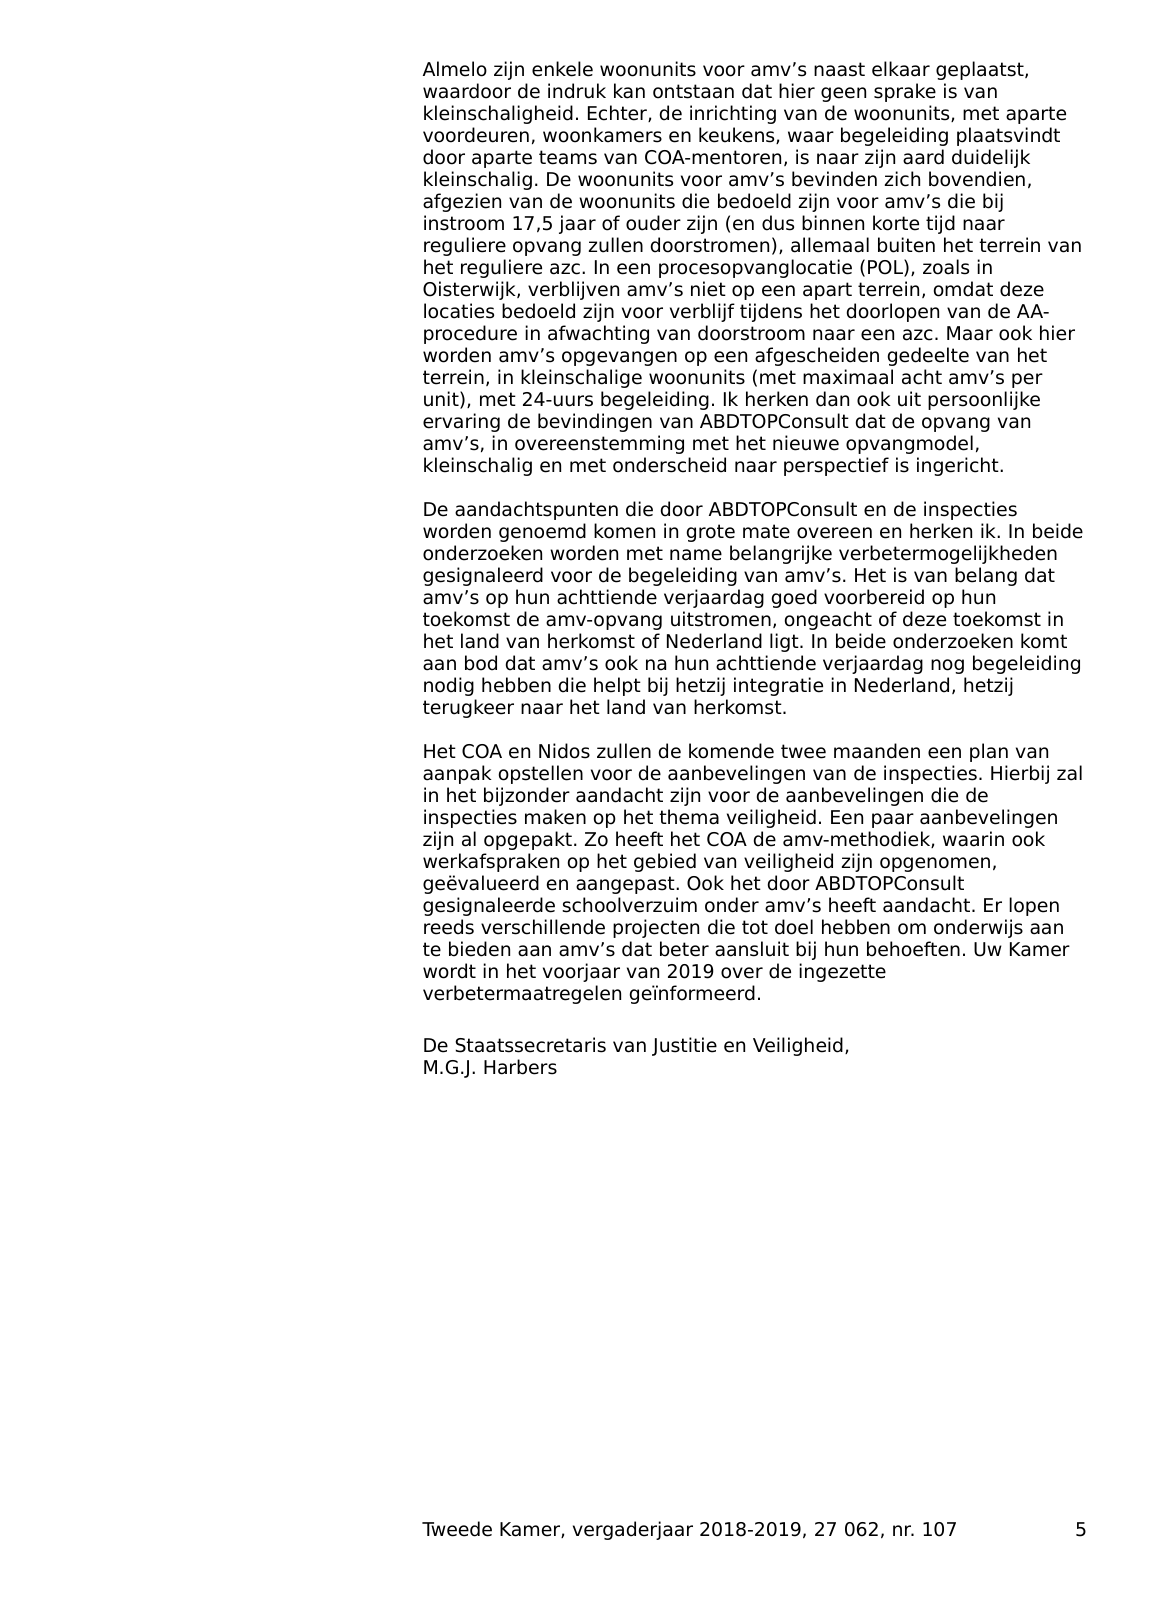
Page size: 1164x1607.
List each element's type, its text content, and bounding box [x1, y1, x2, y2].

text Almelo zijn enkele woonunits voor amv’s naast elkaar geplaatst, waardoor de indruk kan ontstaan dat hier geen sprake is van kleinschaligheid. Echter, de inrichting van de woonunits, met aparte voordeuren, woonkamers en keukens, waar begeleiding plaatsvindt door aparte teams van COA-mentoren, is naar zijn aard duidelijk kleinschalig. De woonunits voor amv’s bevinden zich bovendien, afgezien van de woonunits die bedoeld zijn voor amv’s die bij instroom 17,5 jaar of ouder zijn (en dus binnen korte tijd naar reguliere opvang zullen doorstromen), allemaal buiten het terrein van het reguliere azc. In een procesopvanglocatie (POL), zoals in Oisterwijk, verblijven amv’s niet op een apart terrein, omdat deze locaties bedoeld zijn voor verblijf tijdens het doorlopen van de AA-procedure in afwachting van doorstroom naar een azc. Maar ook hier worden amv’s opgevangen op een afgescheiden gedeelte van het terrein, in kleinschalige woonunits (met maximaal acht amv’s per unit), met 24-uurs begeleiding. Ik herken dan ook uit persoonlijke ervaring de bevindingen van ABDTOPConsult dat de opvang van amv’s, in overeenstemming met het nieuwe opvangmodel, kleinschalig en met onderscheid naar perspectief is ingericht. [422, 59, 1087, 477]
text Het COA en Nidos zullen de komende twee maanden een plan van aanpak opstellen voor de aanbevelingen van de inspecties. Hierbij zal in het bijzonder aandacht zijn voor de aanbevelingen die de inspecties maken op het thema veiligheid. Een paar aanbevelingen zijn al opgepakt. Zo heeft het COA de amv-methodiek, waarin ook werkafspraken op het gebied van veiligheid zijn opgenomen, geëvalueerd en aangepast. Ook het door ABDTOPConsult gesignaleerde schoolverzuim onder amv’s heeft aandacht. Er lopen reeds verschillende projecten die tot doel hebben om onderwijs aan te bieden aan amv’s dat beter aansluit bij hun behoeften. Uw Kamer wordt in het voorjaar van 2019 over de ingezette verbetermaatregelen geïnformeerd. [422, 741, 1087, 1004]
text De Staatssecretaris van Justitie en Veiligheid, M.G.J. Harbers [422, 1034, 1087, 1078]
text De aandachtspunten die door ABDTOPConsult en de inspecties worden genoemd komen in grote mate overeen en herken ik. In beide onderzoeken worden met name belangrijke verbetermogelijkheden gesignaleerd voor de begeleiding van amv’s. Het is van belang dat amv’s op hun achttiende verjaardag goed voorbereid op hun toekomst de amv-opvang uitstromen, ongeacht of deze toekomst in het land van herkomst of Nederland ligt. In beide onderzoeken komt aan bod dat amv’s ook na hun achttiende verjaardag nog begeleiding nodig hebben die helpt bij hetzij integratie in Nederland, hetzij terugkeer naar het land van herkomst. [422, 499, 1087, 719]
